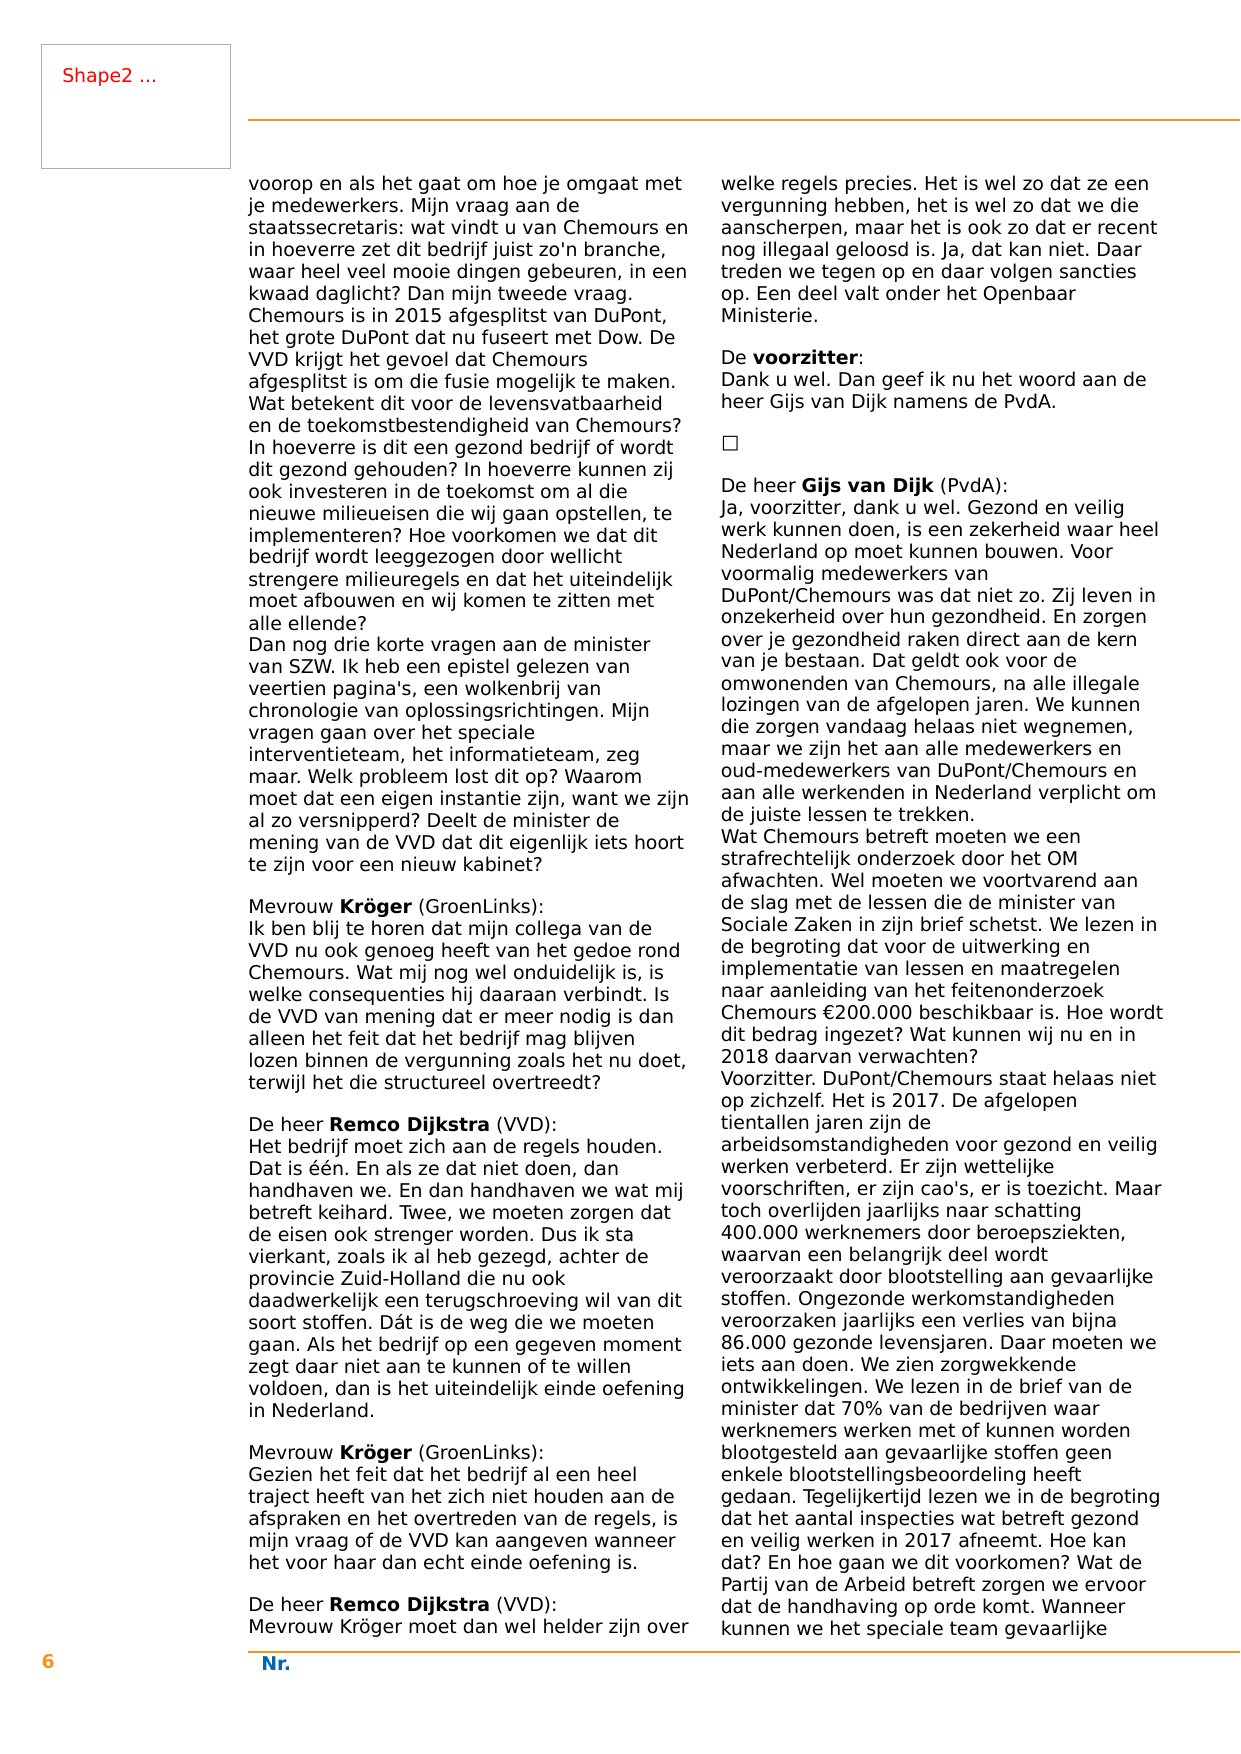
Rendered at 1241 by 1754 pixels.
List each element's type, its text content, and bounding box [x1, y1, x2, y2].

text welke regels precies. Het is wel zo dat ze een vergunning hebben, het is wel zo dat we die aanscherpen, maar het is ook zo dat er recent nog illegaal geloosd is. Ja, dat kan niet. Daar treden we tegen op en daar volgen sancties op. Een deel valt onder het Openbaar Ministerie. [721, 173, 1163, 327]
text Wat Chemours betreft moeten we een strafrechtelijk onderzoek door het OM afwachten. Wel moeten we voortvarend aan de slag met de lessen die de minister van Sociale Zaken in zijn brief schetst. We lezen in de begroting dat voor de uitwerking en implementatie van lessen en maatregelen naar aanleiding van het feitenonderzoek Chemours €200.000 beschikbaar is. Hoe wordt dit bedrag ingezet? Wat kunnen wij nu en in 2018 daarvan verwachten? [721, 826, 1163, 1068]
text Mevrouw Kröger moet dan wel helder zijn over [248, 1616, 691, 1637]
text De heer Remco Dijkstra (VVD): [248, 1593, 691, 1616]
text Ja, voorzitter, dank u wel. Gezond en veilig werk kunnen doen, is een zekerheid waar heel Nederland op moet kunnen bouwen. Voor voormalig medewerkers van DuPont/Chemours was dat niet zo. Zij leven in onzekerheid over hun gezondheid. En zorgen over je gezondheid raken direct aan de kern van je bestaan. Dat geldt ook voor de omwonenden van Chemours, na alle illegale lozingen van de afgelopen jaren. We kunnen die zorgen vandaag helaas niet wegnemen, maar we zijn het aan alle medewerkers en oud-medewerkers van DuPont/Chemours en aan alle werkenden in Nederland verplicht om de juiste lessen te trekken. [721, 497, 1163, 826]
text Dank u wel. Dan geef ik nu het woord aan de heer Gijs van Dijk namens de PvdA. [721, 369, 1163, 413]
text De heer Remco Dijkstra (VVD): [248, 1114, 691, 1136]
text Mevrouw Kröger (GroenLinks): [248, 1442, 691, 1464]
text ⬜ [721, 433, 1163, 454]
text Het bedrijf moet zich aan de regels houden. Dat is één. En als ze dat niet doen, dan handhaven we. En dan handhaven we wat mij betreft keihard. Twee, we moeten zorgen dat de eisen ook strenger worden. Dus ik sta vierkant, zoals ik al heb gezegd, achter de provincie Zuid-Holland die nu ook daadwerkelijk een terugschroeving wil van dit soort stoffen. Dát is de weg die we moeten gaan. Als het bedrijf op een gegeven moment zegt daar niet aan te kunnen of te willen voldoen, dan is het uiteindelijk einde oefening in Nederland. [248, 1136, 691, 1422]
text Voorzitter. DuPont/Chemours staat helaas niet op zichzelf. Het is 2017. De afgelopen tientallen jaren zijn de arbeidsomstandigheden voor gezond en veilig werken verbeterd. Er zijn wettelijke voorschriften, er zijn cao's, er is toezicht. Maar toch overlijden jaarlijks naar schatting 400.000 werknemers door beroepsziekten, waarvan een belangrijk deel wordt veroorzaakt door blootstelling aan gevaarlijke stoffen. Ongezonde werkomstandigheden veroorzaken jaarlijks een verlies van bijna 86.000 gezonde levensjaren. Daar moeten we iets aan doen. We zien zorgwekkende ontwikkelingen. We lezen in de brief van de minister dat 70% van de bedrijven waar werknemers werken met of kunnen worden blootgesteld aan gevaarlijke stoffen geen enkele blootstellingsbeoordeling heeft gedaan. Tegelijkertijd lezen we in de begroting dat het aantal inspecties wat betreft gezond en veilig werken in 2017 afneemt. Hoe kan dat? En hoe gaan we dit voorkomen? Wat de Partij van de Arbeid betreft zorgen we ervoor dat de handhaving op orde komt. Wanneer kunnen we het speciale team gevaarlijke [721, 1068, 1163, 1639]
text voorop en als het gaat om hoe je omgaat met je medewerkers. Mijn vraag aan de staatssecretaris: wat vindt u van Chemours en in hoeverre zet dit bedrijf juist zo'n branche, waar heel veel mooie dingen gebeuren, in een kwaad daglicht? Dan mijn tweede vraag. Chemours is in 2015 afgesplitst van DuPont, het grote DuPont dat nu fuseert met Dow. De VVD krijgt het gevoel dat Chemours afgesplitst is om die fusie mogelijk te maken. Wat betekent dit voor de levensvatbaarheid en de toekomstbestendigheid van Chemours? In hoeverre is dit een gezond bedrijf of wordt dit gezond gehouden? In hoeverre kunnen zij ook investeren in de toekomst om al die nieuwe milieueisen die wij gaan opstellen, te implementeren? Hoe voorkomen we dat dit bedrijf wordt leeggezogen door wellicht strengere milieuregels en dat het uiteindelijk moet afbouwen en wij komen te zitten met alle ellende? [248, 173, 691, 634]
text De voorzitter: [721, 347, 1163, 369]
text De heer Gijs van Dijk (PvdA): [721, 474, 1163, 497]
text Mevrouw Kröger (GroenLinks): [248, 896, 691, 918]
text Ik ben blij te horen dat mijn collega van de VVD nu ook genoeg heeft van het gedoe rond Chemours. Wat mij nog wel onduidelijk is, is welke consequenties hij daaraan verbindt. Is de VVD van mening dat er meer nodig is dan alleen het feit dat het bedrijf mag blijven lozen binnen de vergunning zoals het nu doet, terwijl het die structureel overtreedt? [248, 918, 691, 1094]
text Dan nog drie korte vragen aan de minister van SZW. Ik heb een epistel gelezen van veertien pagina's, een wolkenbrij van chronologie van oplossingsrichtingen. Mijn vragen gaan over het speciale interventieteam, het informatieteam, zeg maar. Welk probleem lost dit op? Waarom moet dat een eigen instantie zijn, want we zijn al zo versnipperd? Deelt de minister de mening van de VVD dat dit eigenlijk iets hoort te zijn voor een nieuw kabinet? [248, 634, 691, 876]
text Gezien het feit dat het bedrijf al een heel traject heeft van het zich niet houden aan de afspraken en het overtreden van de regels, is mijn vraag of de VVD kan aangeven wanneer het voor haar dan echt einde oefening is. [248, 1464, 691, 1573]
